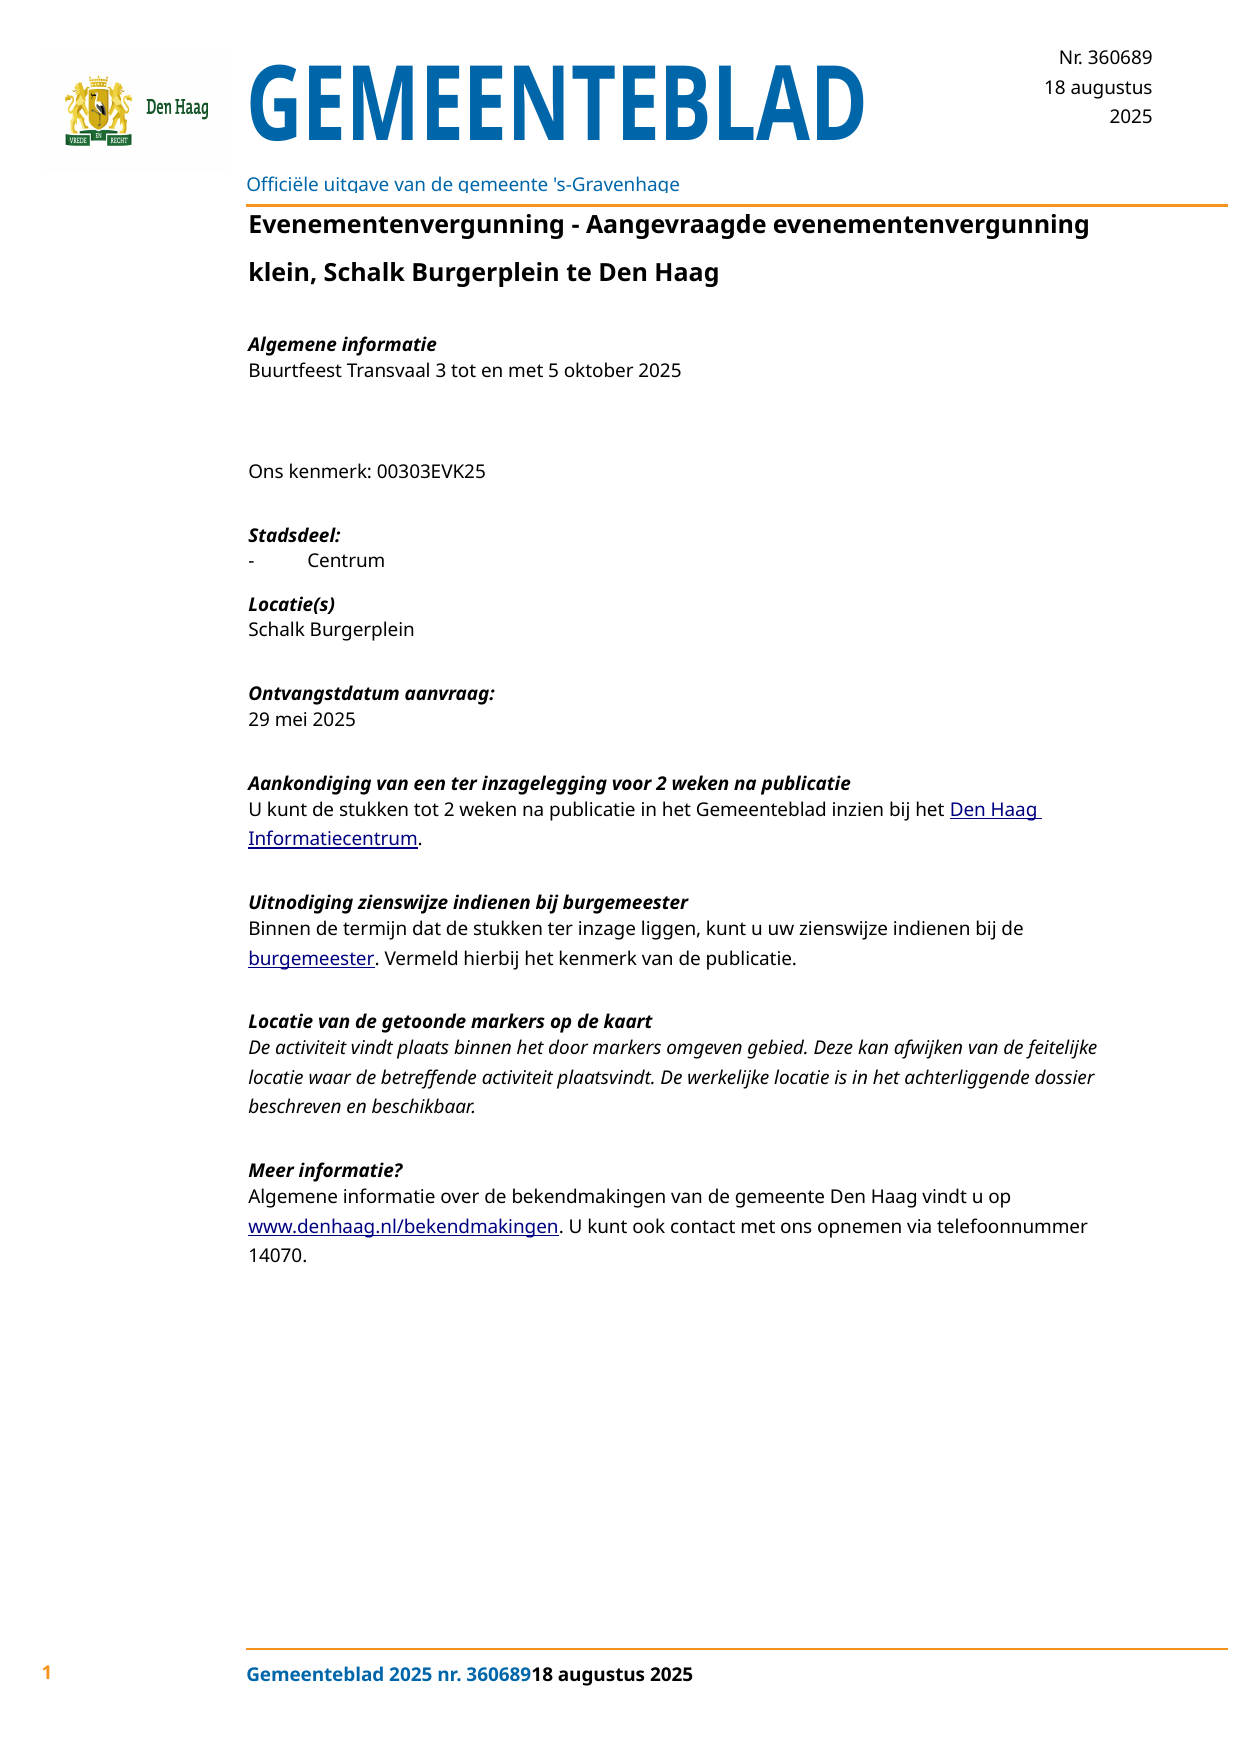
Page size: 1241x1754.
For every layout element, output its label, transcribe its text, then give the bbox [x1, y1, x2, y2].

text Meer informatie? [248, 1158, 1152, 1183]
picture [41, 47, 231, 172]
text 29 mei 2025 [248, 706, 1152, 732]
text Locatie(s) [248, 591, 1152, 617]
text Stadsdeel: [248, 522, 1152, 548]
text Algemene informatie over de bekendmakingen van de gemeente Den Haag vindt u op www.denhaag.nl/bekendmakingen. U kunt ook contact met ons opnemen via telefoonnummer 14070. [248, 1183, 1152, 1268]
text Buurtfeest Transvaal 3 tot en met 5 oktober 2025 [248, 357, 1152, 383]
list Centrum [248, 548, 1152, 573]
text Locatie van de getoonde markers op de kaart [248, 1009, 1152, 1034]
text U kunt de stukken tot 2 weken na publicatie in het Gemeenteblad inzien bij het Den Haag Informatiecentrum. [248, 796, 1152, 851]
text Ons kenmerk: 00303EVK25 [248, 458, 1152, 484]
text Schalk Burgerplein [248, 617, 1152, 642]
text Evenementenvergunning - Aangevraagde evenementenvergunning klein, Schalk Burgerplein te Den Haag [248, 207, 1152, 288]
text Aankondiging van een ter inzagelegging voor 2 weken na publicatie [248, 770, 1152, 796]
text Binnen de termijn dat de stukken ter inzage liggen, kunt u uw zienswijze indienen bij de burgemeester. Vermeld hierbij het kenmerk van de publicatie. [248, 915, 1152, 971]
text Algemene informatie [248, 331, 1152, 357]
text Ontvangstdatum aanvraag: [248, 681, 1152, 706]
text De activiteit vindt plaats binnen het door markers omgeven gebied. Deze kan afwijken van de feitelijke locatie waar de betreffende activiteit plaatsvindt. De werkelijke locatie is in het achterliggende dossier beschreven en beschikbaar. [248, 1034, 1152, 1119]
text Uitnodiging zienswijze indienen bij burgemeester [248, 889, 1152, 915]
